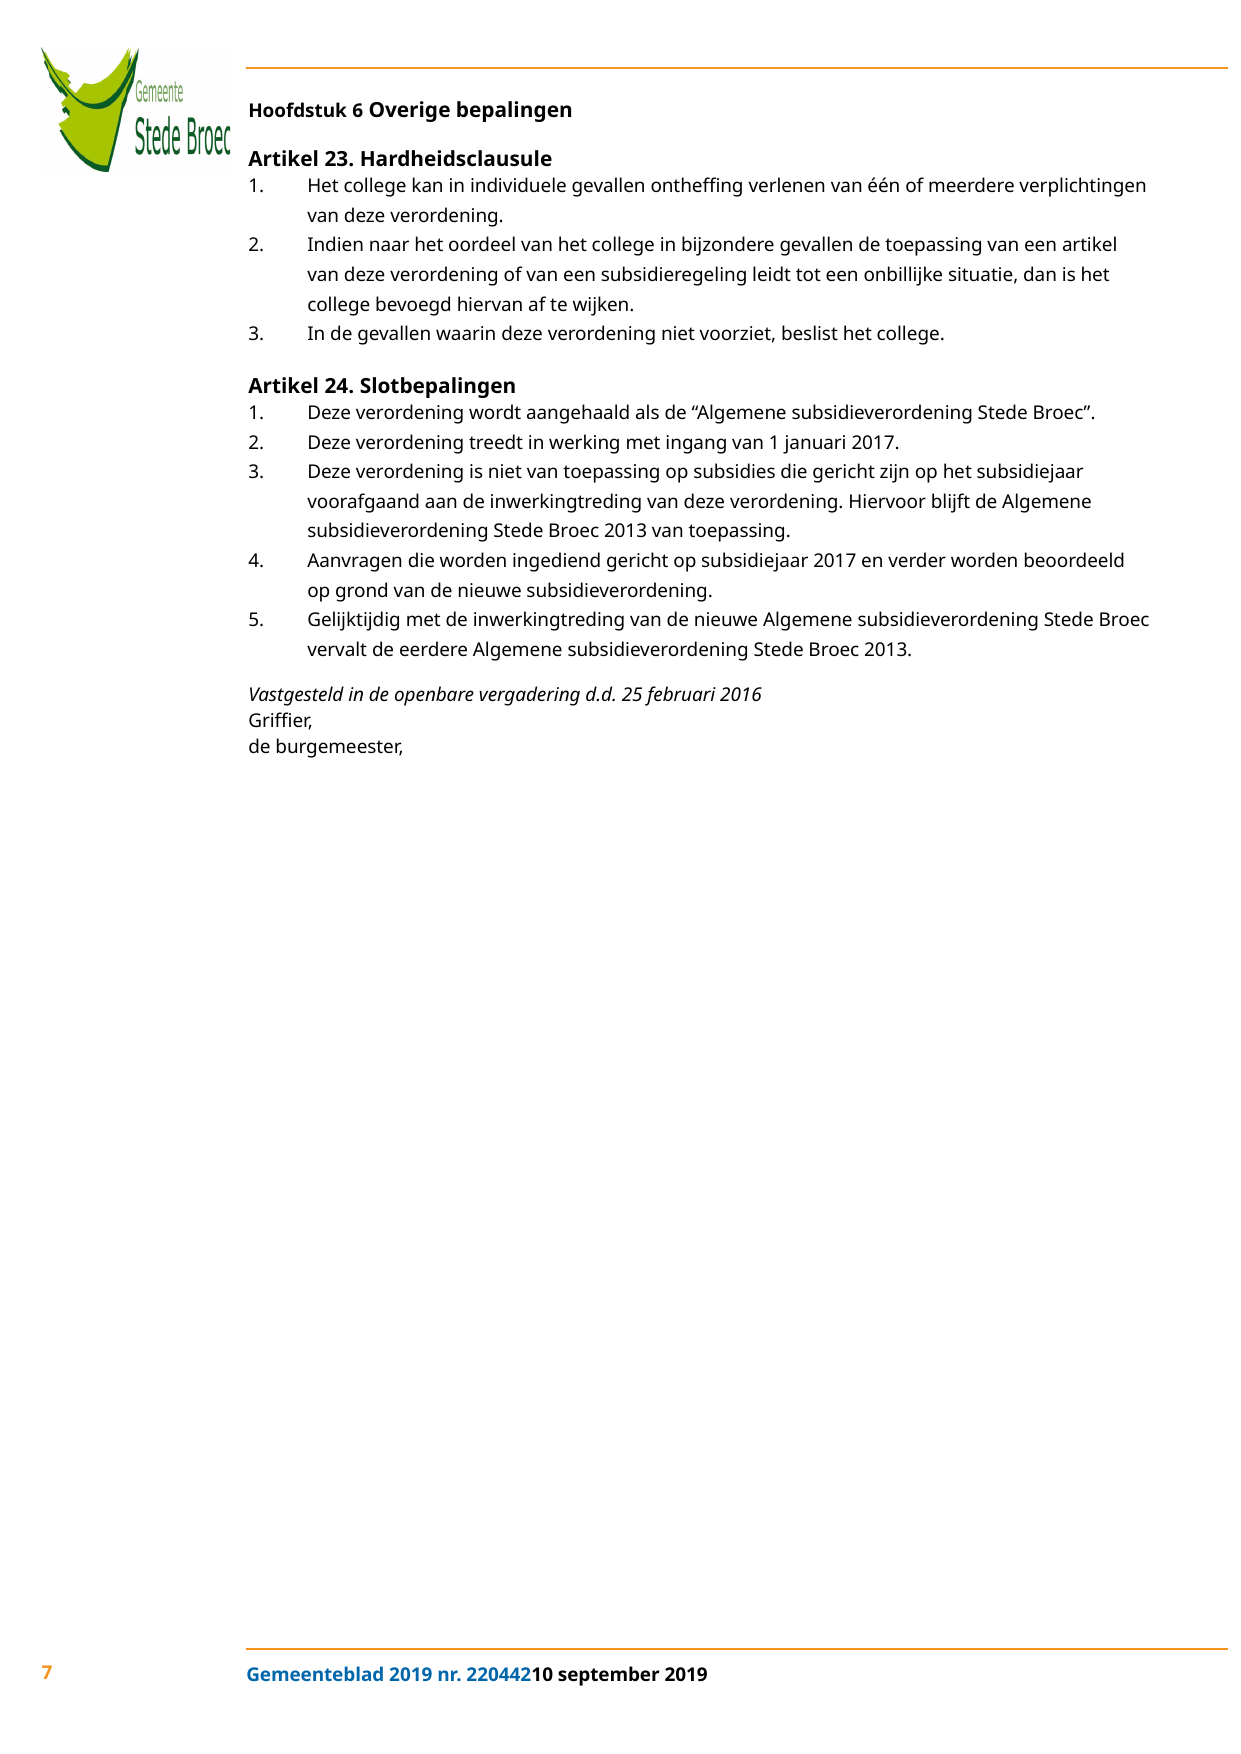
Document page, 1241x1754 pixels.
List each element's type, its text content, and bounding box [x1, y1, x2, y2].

text Artikel 23. Hardheidsclausule [248, 144, 1152, 172]
text de burgemeester, [248, 733, 1152, 759]
list Deze verordening treedt in werking met ingang van 1 januari 2017. [248, 429, 1152, 454]
list Deze verordening is niet van toepassing op subsidies die gericht zijn op het subsidiejaar voorafgaand aan de inwerkingtreding van deze verordening. Hiervoor blijft de Algemene subsidieverordening Stede Broec 2013 van toepassing. [248, 458, 1152, 543]
text Hoofdstuk 6 Overige bepalingen [248, 95, 1152, 123]
text Vastgesteld in de openbare vergadering d.d. 25 februari 2016 [248, 682, 1152, 707]
list Het college kan in individuele gevallen ontheffing verlenen van één of meerdere verplichtingen van deze verordening. [248, 172, 1152, 228]
list Indien naar het oordeel van het college in bijzondere gevallen de toepassing van een artikel van deze verordening of van een subsidieregeling leidt tot een onbillijke situatie, dan is het college bevoegd hiervan af te wijken. [248, 232, 1152, 317]
text Griffier, [248, 707, 1152, 733]
picture [41, 47, 231, 172]
list Deze verordening wordt aangehaald als de “Algemene subsidieverordening Stede Broec”. [248, 399, 1152, 425]
list In de gevallen waarin deze verordening niet voorziet, beslist het college. [248, 320, 1152, 346]
list Gelijktijdig met de inwerkingtreding van de nieuwe Algemene subsidieverordening Stede Broec vervalt de eerdere Algemene subsidieverordening Stede Broec 2013. [248, 606, 1152, 662]
text Artikel 24. Slotbepalingen [248, 371, 1152, 399]
list Aanvragen die worden ingediend gericht op subsidiejaar 2017 en verder worden beoordeeld op grond van de nieuwe subsidieverordening. [248, 547, 1152, 602]
